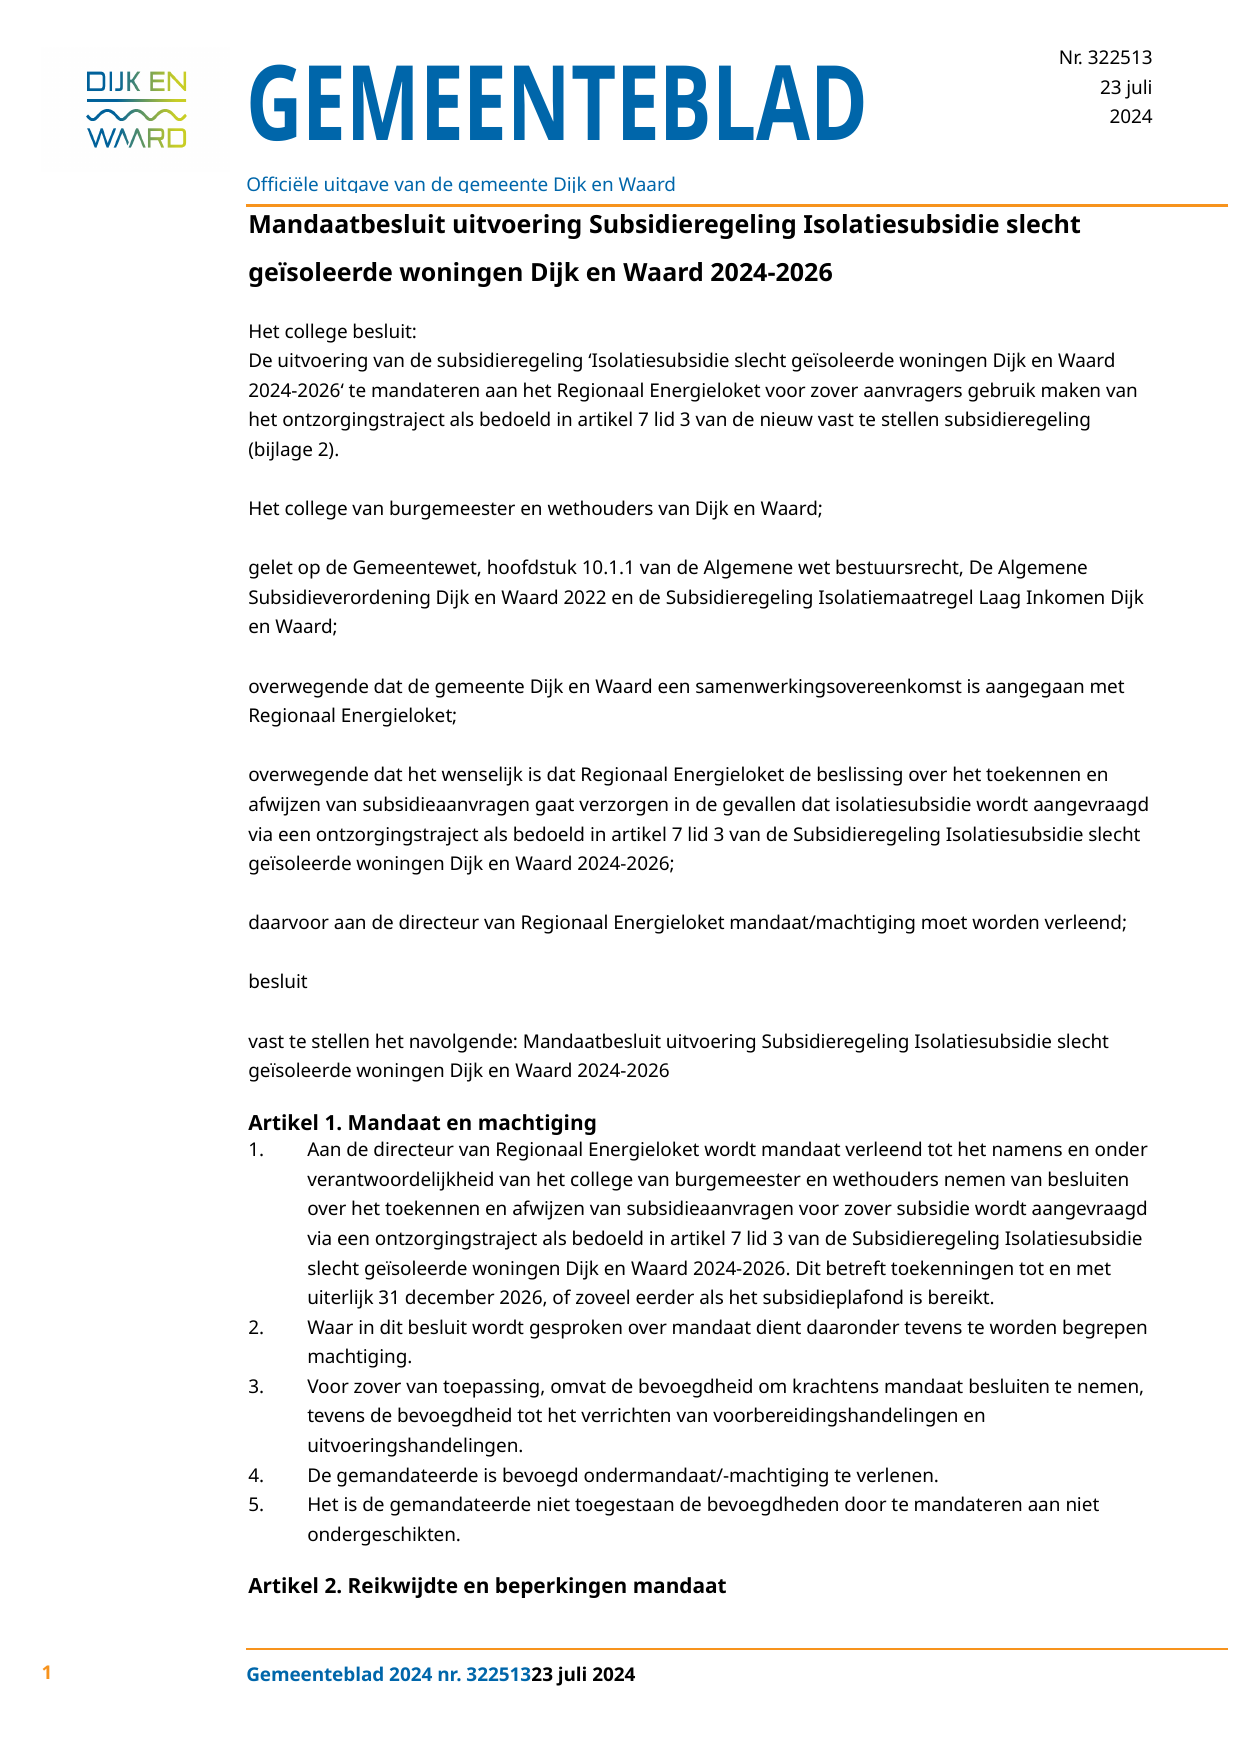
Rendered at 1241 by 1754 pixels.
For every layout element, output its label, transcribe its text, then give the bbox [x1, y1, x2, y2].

text overwegende dat het wenselijk is dat Regionaal Energieloket de beslissing over het toekennen en afwijzen van subsidieaanvragen gaat verzorgen in de gevallen dat isolatiesubsidie wordt aangevraagd via een ontzorgingstraject als bedoeld in artikel 7 lid 3 van de Subsidieregeling Isolatiesubsidie slecht geïsoleerde woningen Dijk en Waard 2024-2026; [248, 762, 1152, 876]
list De gemandateerde is bevoegd ondermandaat/-machtiging te verlenen. [248, 1462, 1152, 1487]
text besluit [248, 969, 1152, 994]
list Voor zover van toepassing, omvat de bevoegdheid om krachtens mandaat besluiten te nemen, tevens de bevoegdheid tot het verrichten van voorbereidingshandelingen en uitvoeringshandelingen. [248, 1373, 1152, 1458]
text vast te stellen het navolgende: Mandaatbesluit uitvoering Subsidieregeling Isolatiesubsidie slecht geïsoleerde woningen Dijk en Waard 2024-2026 [248, 1028, 1152, 1083]
text gelet op de Gemeentewet, hoofdstuk 10.1.1 van de Algemene wet bestuursrecht, De Algemene Subsidieverordening Dijk en Waard 2022 en de Subsidieregeling Isolatiemaatregel Laag Inkomen Dijk en Waard; [248, 554, 1152, 639]
text daarvoor aan de directeur van Regionaal Energieloket mandaat/machtiging moet worden verleend; [248, 909, 1152, 935]
text overwegende dat de gemeente Dijk en Waard een samenwerkingsovereenkomst is aangegaan met Regionaal Energieloket; [248, 673, 1152, 728]
list Het is de gemandateerde niet toegestaan de bevoegdheden door te mandateren aan niet ondergeschikten. [248, 1491, 1152, 1547]
text Artikel 1. Mandaat en machtiging [248, 1108, 1152, 1136]
text De uitvoering van de subsidieregeling ‘Isolatiesubsidie slecht geïsoleerde woningen Dijk en Waard 2024-2026‘ te mandateren aan het Regionaal Energieloket voor zover aanvragers gebruik maken van het ontzorgingstraject als bedoeld in artikel 7 lid 3 van de nieuw vast te stellen subsidieregeling (bijlage 2). [248, 347, 1152, 462]
text Mandaatbesluit uitvoering Subsidieregeling Isolatiesubsidie slecht geïsoleerde woningen Dijk en Waard 2024-2026 [248, 207, 1152, 288]
list Aan de directeur van Regionaal Energieloket wordt mandaat verleend tot het namens en onder verantwoordelijkheid van het college van burgemeester en wethouders nemen van besluiten over het toekennen en afwijzen van subsidieaanvragen voor zover subsidie wordt aangevraagd via een ontzorgingstraject als bedoeld in artikel 7 lid 3 van de Subsidieregeling Isolatiesubsidie slecht geïsoleerde woningen Dijk en Waard 2024-2026. Dit betreft toekenningen tot en met uiterlijk 31 december 2026, of zoveel eerder als het subsidieplafond is bereikt. [248, 1136, 1152, 1310]
text Het college besluit: [248, 318, 1152, 344]
picture [41, 47, 231, 172]
text Het college van burgemeester en wethouders van Dijk en Waard; [248, 495, 1152, 521]
list Waar in dit besluit wordt gesproken over mandaat dient daaronder tevens te worden begrepen machtiging. [248, 1314, 1152, 1369]
text Artikel 2. Reikwijdte en beperkingen mandaat [248, 1571, 1152, 1600]
